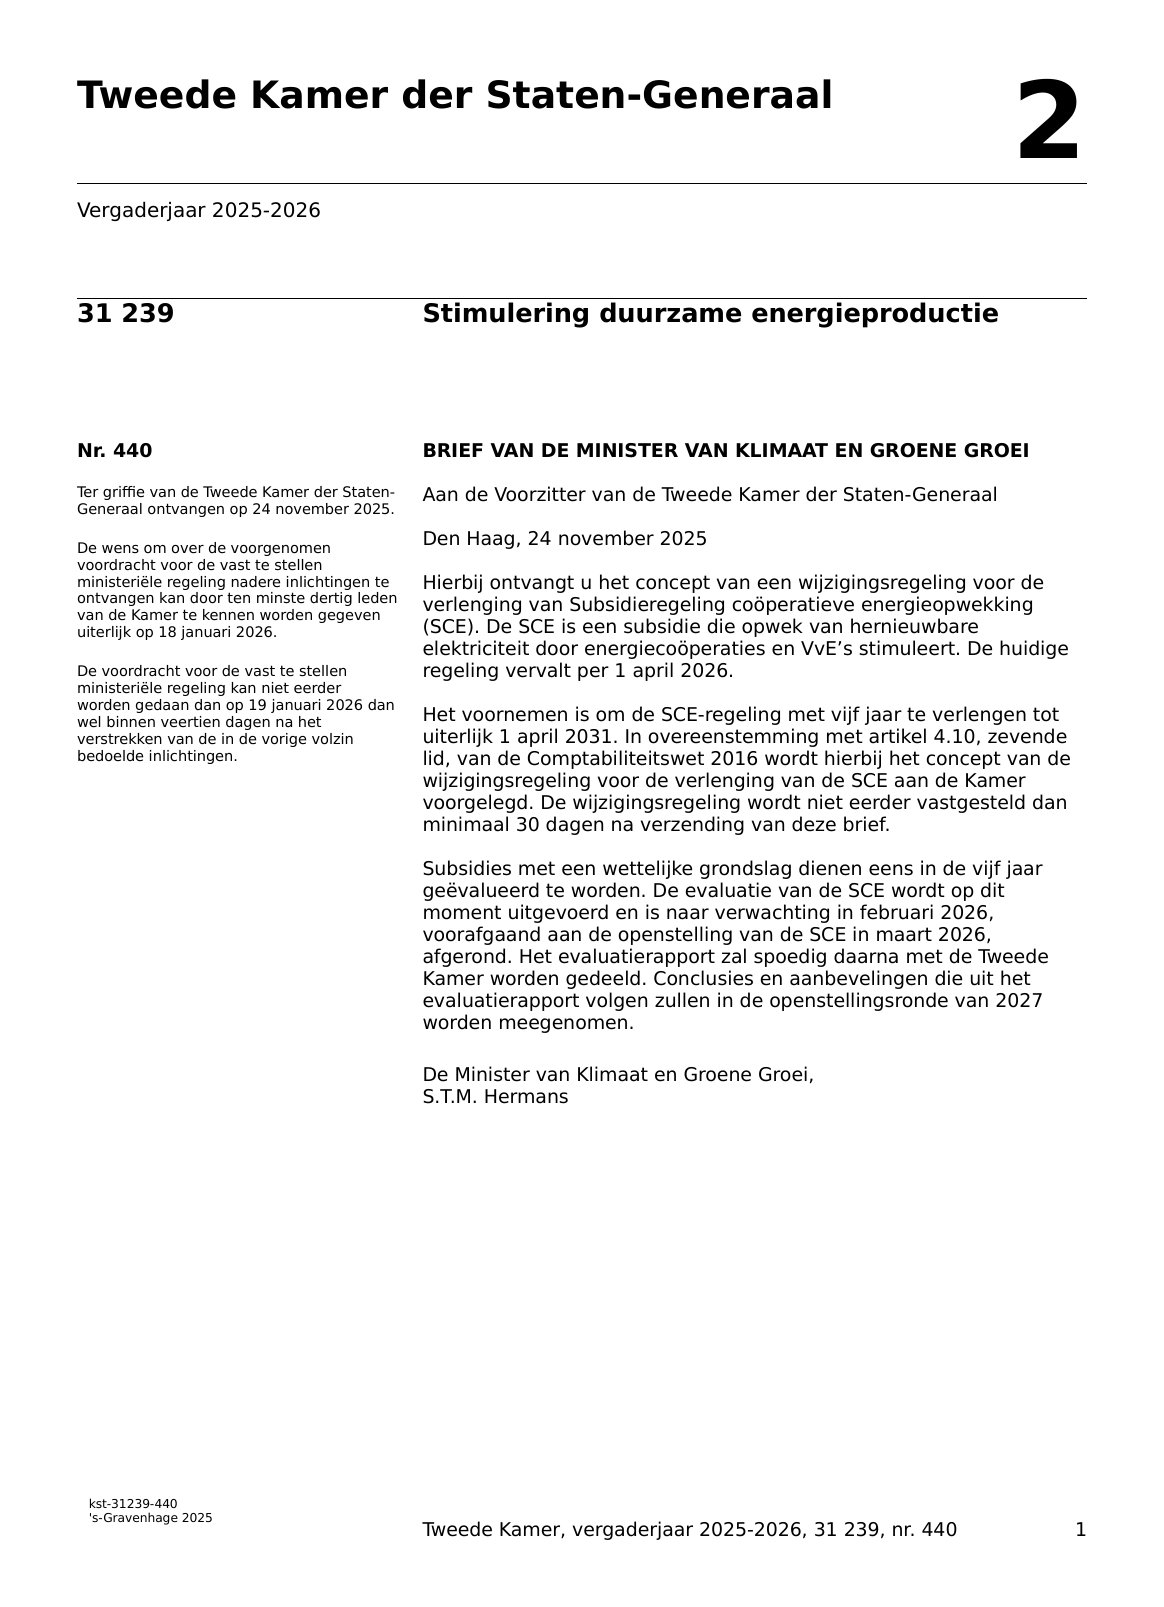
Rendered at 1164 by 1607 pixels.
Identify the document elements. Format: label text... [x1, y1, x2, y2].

table_header Tweede Kamer der Staten-Generaal [77, 59, 886, 183]
text 's-Gravenhage 2025 [88, 1511, 323, 1525]
text Den Haag, 24 november 2025 [422, 528, 1087, 550]
table_cell Vergaderjaar 2025-2026 [77, 184, 1087, 298]
text Aan de Voorzitter van de Tweede Kamer der Staten-Generaal [422, 484, 1087, 506]
text Ter griffie van de Tweede Kamer der Staten-Generaal ontvangen op 24 november 2025. [77, 484, 399, 518]
text Subsidies met een wettelijke grondslag dienen eens in de vijf jaar geëvalueerd te worden. De evaluatie van de SCE wordt op dit moment uitgevoerd en is naar verwachting in februari 2026, voorafgaand aan de openstelling van de SCE in maart 2026, afgerond. Het evaluatierapport zal spoedig daarna met de Tweede Kamer worden gedeeld. Conclusies en aanbevelingen die uit het evaluatierapport volgen zullen in de openstellingsronde van 2027 worden meegenomen. [422, 858, 1087, 1034]
subtitle Nr. 440 BRIEF VAN DE MINISTER VAN KLIMAAT EN GROENE GROEI [77, 440, 1087, 462]
text De voordracht voor de vast te stellen ministeriële regeling kan niet eerder worden gedaan dan op 19 januari 2026 dan wel binnen veertien dagen na het verstrekken van de in de vorige volzin bedoelde inlichtingen. [77, 663, 399, 764]
table_header 2 [886, 59, 1087, 183]
subtitle 31 239 Stimulering duurzame energieproductie [77, 299, 1087, 329]
text kst-31239-440 [88, 1497, 323, 1511]
text De wens om over de voorgenomen voordracht voor de vast te stellen ministeriële regeling nadere inlichtingen te ontvangen kan door ten minste dertig leden van de Kamer te kennen worden gegeven uiterlijk op 18 januari 2026. [77, 540, 399, 641]
text [77, 641, 399, 663]
text Het voornemen is om de SCE-regeling met vijf jaar te verlengen tot uiterlijk 1 april 2031. In overeenstemming met artikel 4.10, zevende lid, van de Comptabiliteitswet 2016 wordt hierbij het concept van de wijzigingsregeling voor de verlenging van de SCE aan de Kamer voorgelegd. De wijzigingsregeling wordt niet eerder vastgesteld dan minimaal 30 dagen na verzending van deze brief. [422, 704, 1087, 836]
text De Minister van Klimaat en Groene Groei, S.T.M. Hermans [422, 1064, 1087, 1108]
text [77, 518, 399, 540]
text Hierbij ontvangt u het concept van een wijzigingsregeling voor de verlenging van Subsidieregeling coöperatieve energieopwekking (SCE). De SCE is een subsidie die opwek van hernieuwbare elektriciteit door energiecoöperaties en VvE’s stimuleert. De huidige regeling vervalt per 1 april 2026. [422, 572, 1087, 682]
